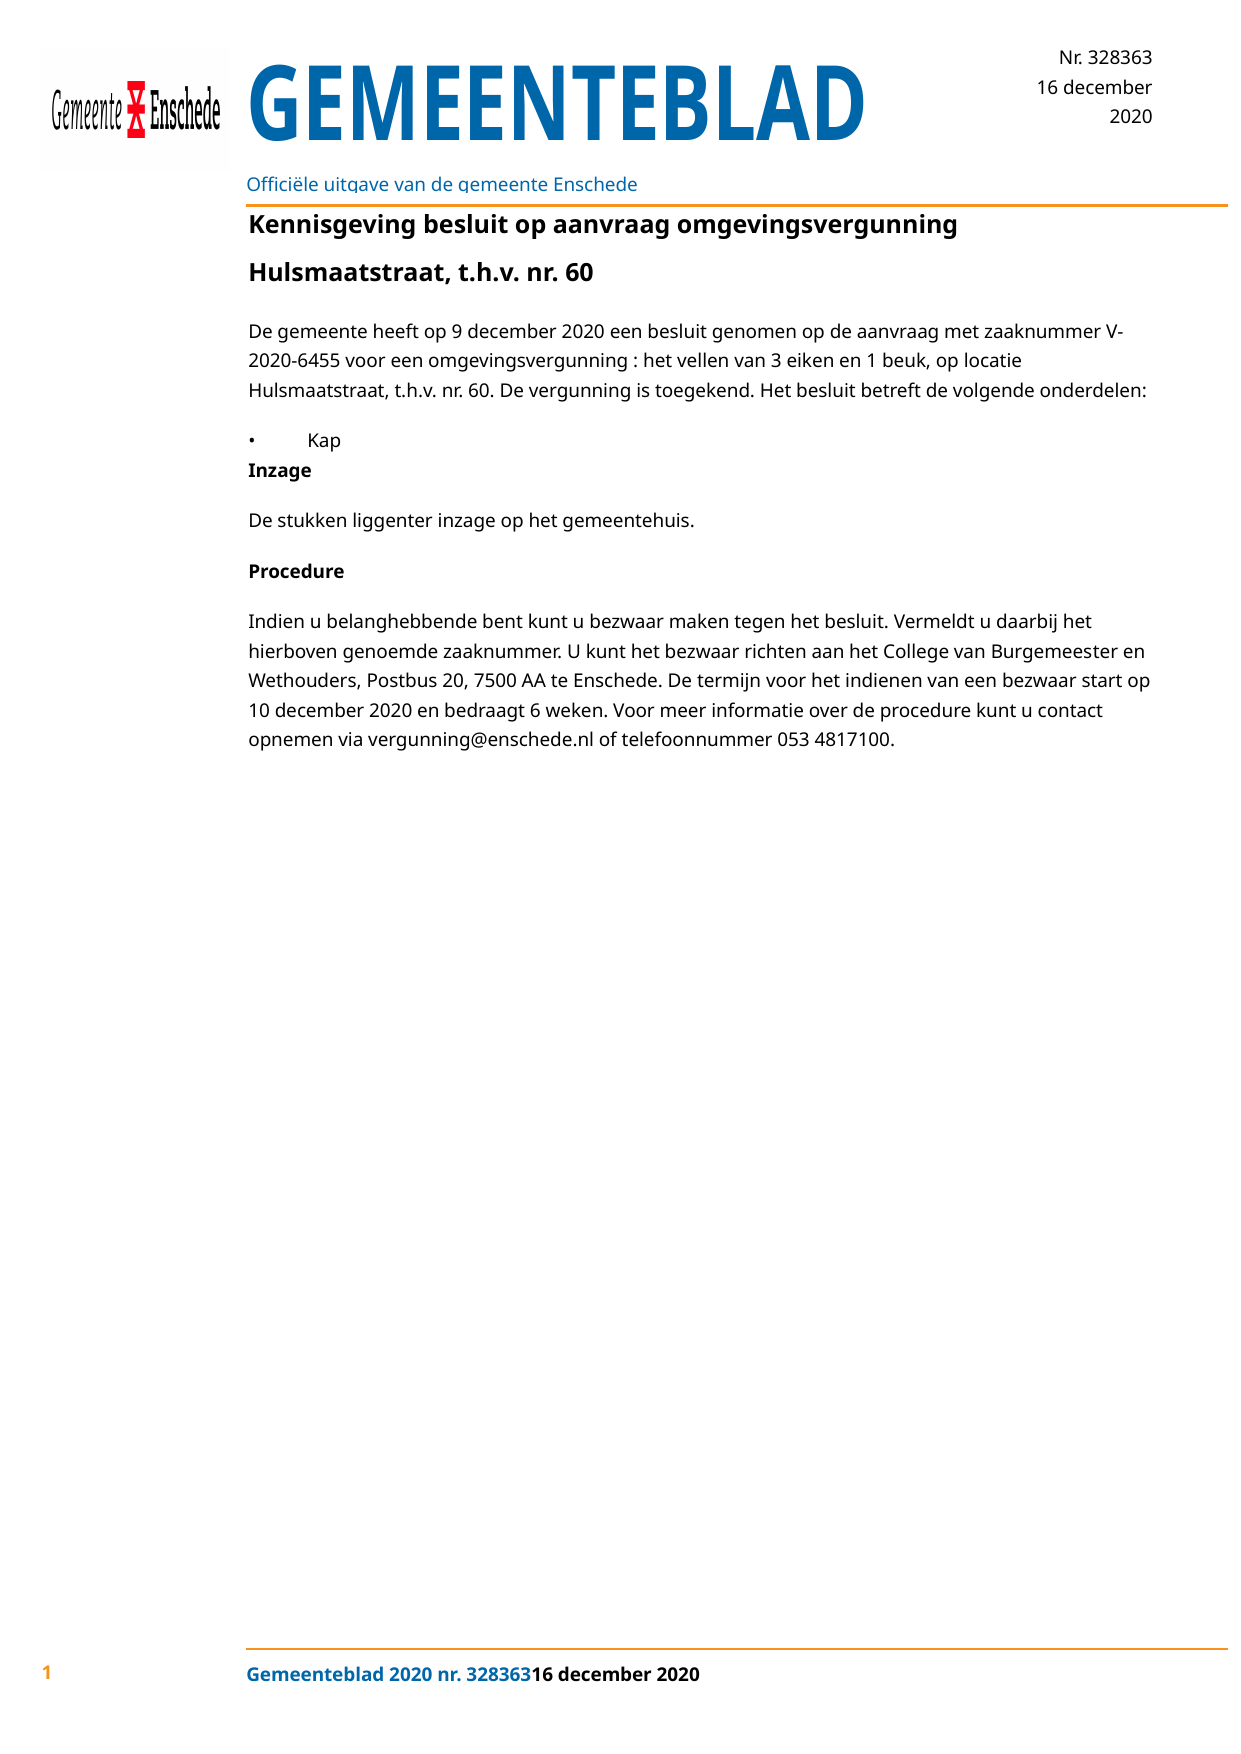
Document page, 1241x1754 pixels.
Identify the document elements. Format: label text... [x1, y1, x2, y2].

text Indien u belanghebbende bent kunt u bezwaar maken tegen het besluit. Vermeldt u daarbij het hierboven genoemde zaaknummer. U kunt het bezwaar richten aan het College van Burgemees­ter en Wethouders, Postbus 20, 7500 AA te Enschede. De termijn voor het indienen van een bezwaar start op 10 december 2020 en bedraagt 6 weken. Voor meer informatie over de procedure kunt u contact opnemen via vergunning@enschede.nl of telefoonnummer 053 4817100. [248, 608, 1152, 752]
list Kap [248, 427, 1152, 453]
text Kennisgeving besluit op aanvraag omgevingsvergunning Hulsmaatstraat, t.h.v. nr. 60 [248, 207, 1152, 288]
text Inzage [248, 457, 1152, 483]
picture [41, 47, 231, 172]
text De gemeente heeft op 9 december 2020 een besluit genomen op de aanvraag met zaaknummer V-2020-6455 voor een omgevingsvergunning : het vellen van 3 eiken en 1 beuk, op locatie Hulsmaatstraat, t.h.v. nr. 60. De vergunning is toegekend. Het besluit betreft de volgende onderdelen: [248, 318, 1152, 403]
text De stukken liggenter inzage op het gemeentehuis. [248, 507, 1152, 533]
text Procedure [248, 558, 1152, 584]
